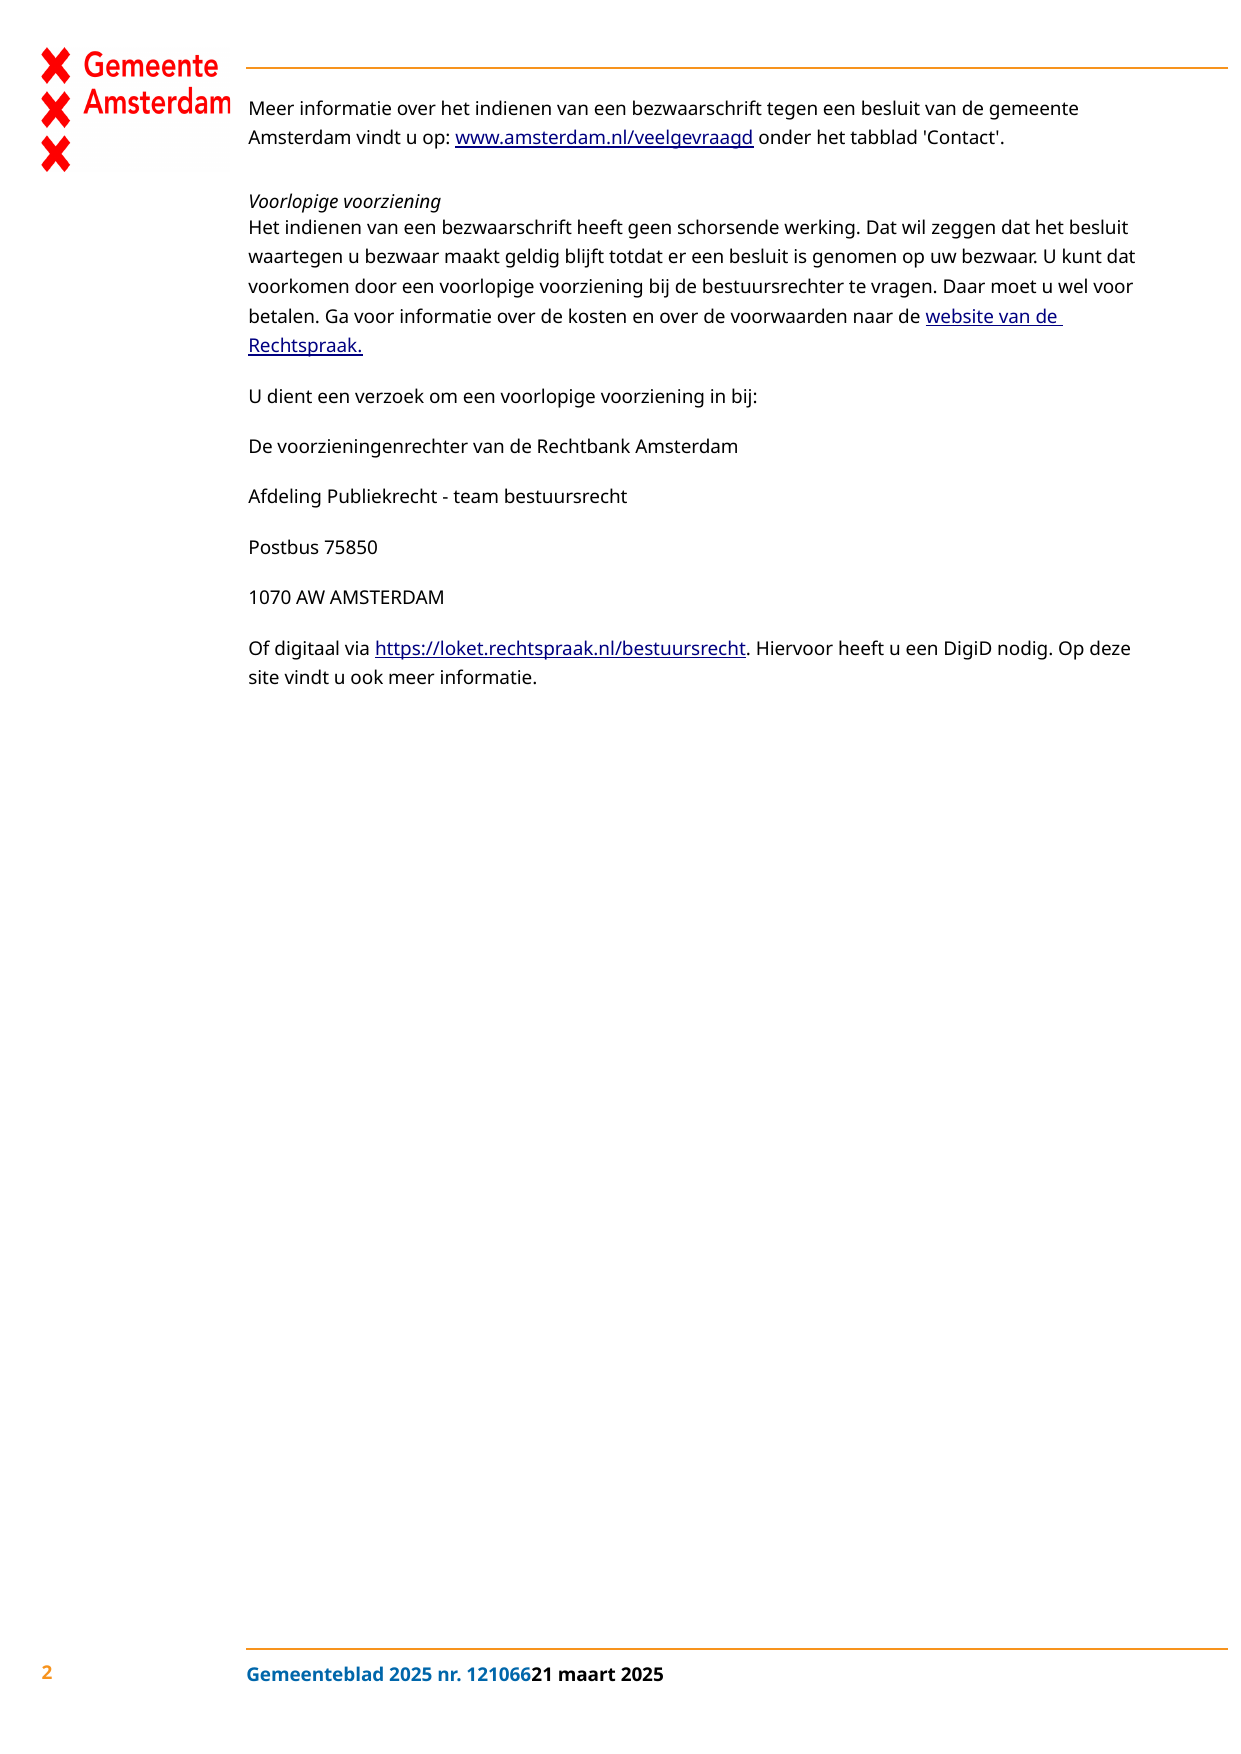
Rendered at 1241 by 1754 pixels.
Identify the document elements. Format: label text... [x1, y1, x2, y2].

text Meer informatie over het indienen van een bezwaarschrift tegen een besluit van de gemeente Amsterdam vindt u op: www.amsterdam.nl/veelgevraagd onder het tabblad 'Contact'. [248, 95, 1152, 150]
text De voorzieningenrechter van de Rechtbank Amsterdam [248, 433, 1152, 459]
text Of digitaal via https://loket.rechtspraak.nl/bestuursrecht. Hiervoor heeft u een DigiD nodig. Op deze site vindt u ook meer informatie. [248, 635, 1152, 690]
picture [41, 47, 231, 172]
text Postbus 75850 [248, 534, 1152, 560]
text U dient een verzoek om een voorlopige voorziening in bij: [248, 383, 1152, 408]
text 1070 AW AMSTERDAM [248, 584, 1152, 610]
text Voorlopige voorziening [248, 188, 1152, 214]
text Het indienen van een bezwaarschrift heeft geen schorsende werking. Dat wil zeggen dat het besluit waartegen u bezwaar maakt geldig blijft totdat er een besluit is genomen op uw bezwaar. U kunt dat voorkomen door een voorlopige voorziening bij de bestuursrechter te vragen. Daar moet u wel voor betalen. Ga voor informatie over de kosten en over de voorwaarden naar de website van de Rechtspraak. [248, 214, 1152, 358]
text Afdeling Publiekrecht - team bestuursrecht [248, 484, 1152, 509]
